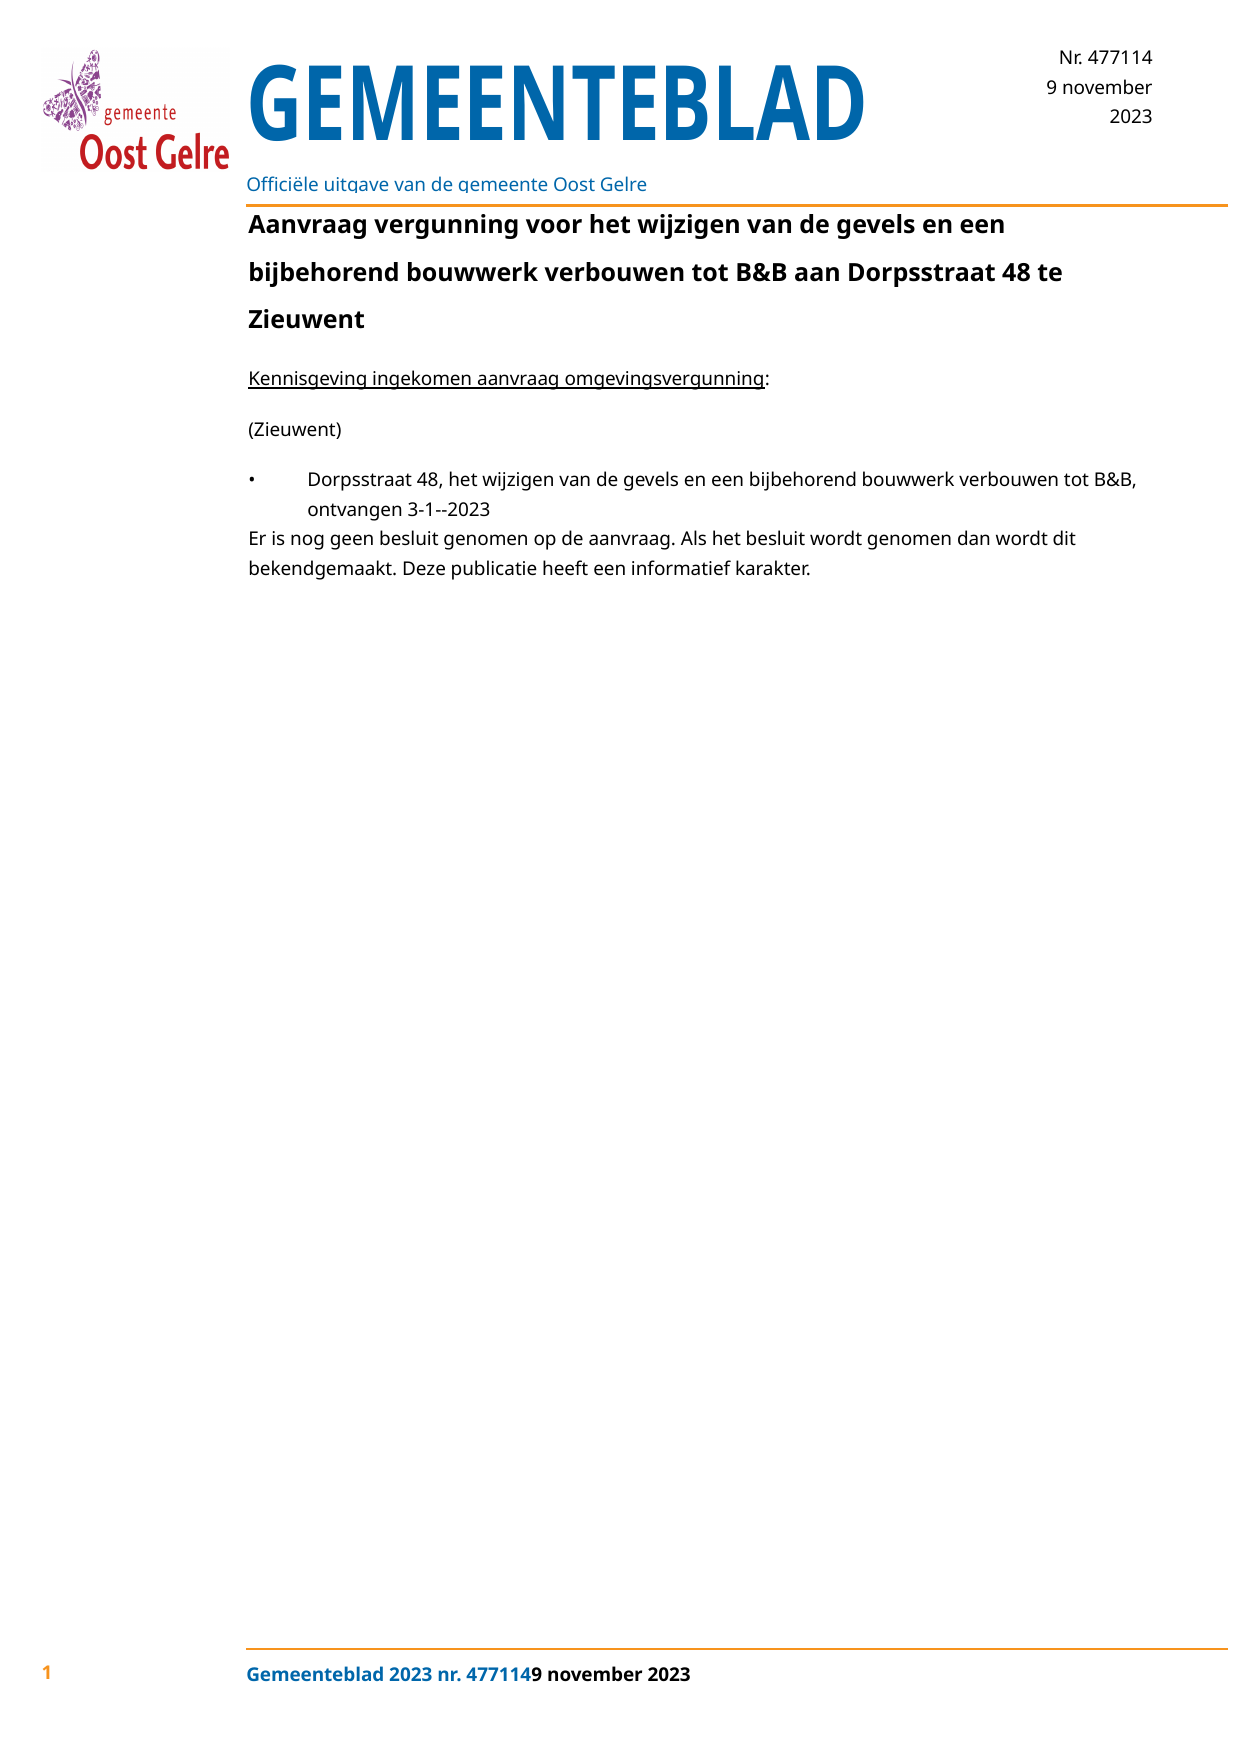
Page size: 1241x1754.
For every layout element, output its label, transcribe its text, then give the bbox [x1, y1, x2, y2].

text Kennisgeving ingekomen aanvraag omgevingsvergunning: [248, 366, 1152, 391]
text Er is nog geen besluit genomen op de aanvraag. Als het besluit wordt genomen dan wordt dit bekendgemaakt. Deze publicatie heeft een informatief karakter. [248, 526, 1152, 581]
text Aanvraag vergunning voor het wijzigen van de gevels en een bijbehorend bouwwerk verbouwen tot B&B aan Dorpsstraat 48 te Zieuwent [248, 207, 1152, 336]
list Dorpsstraat 48, het wijzigen van de gevels en een bijbehorend bouwwerk verbouwen tot B&B, ontvangen 3-1--2023 [248, 466, 1152, 522]
text (Zieuwent) [248, 416, 1152, 442]
picture [41, 47, 231, 172]
